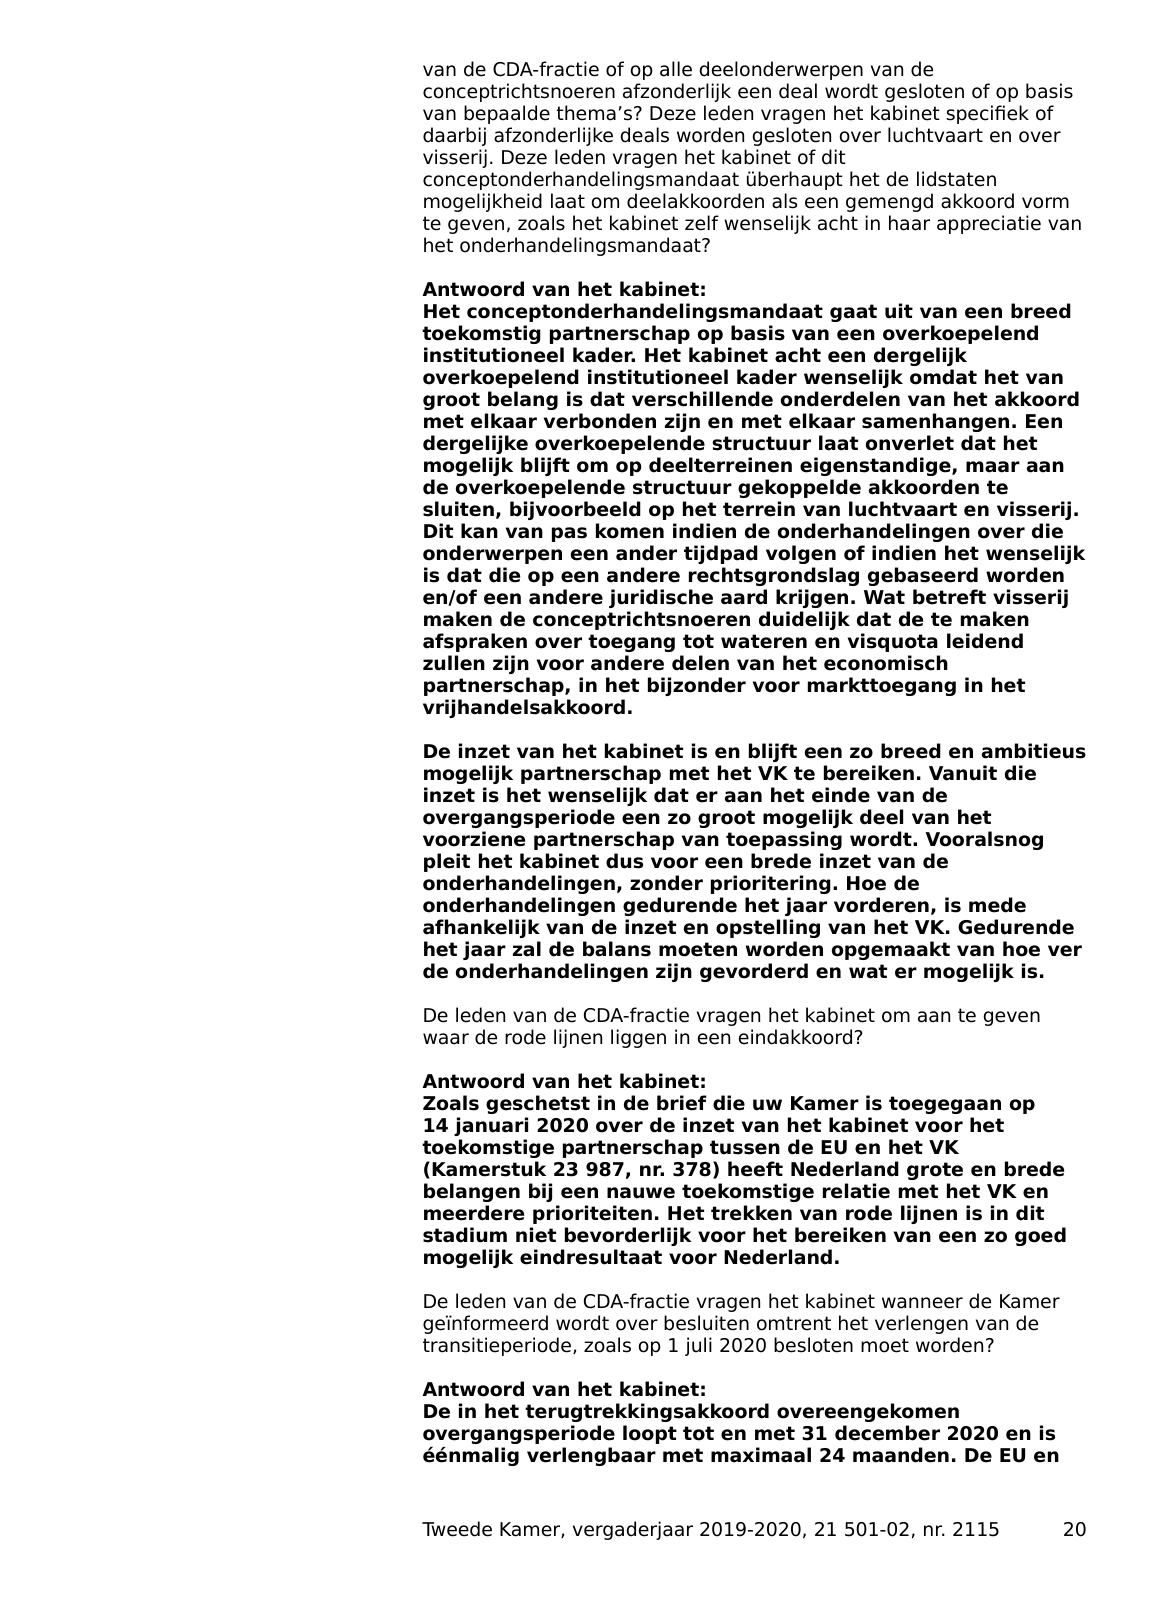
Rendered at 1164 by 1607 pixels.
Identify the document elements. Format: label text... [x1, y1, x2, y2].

text Antwoord van het kabinet: [422, 1379, 1087, 1401]
text Zoals geschetst in de brief die uw Kamer is toegegaan op 14 januari 2020 over de inzet van het kabinet voor het toekomstige partnerschap tussen de EU en het VK (Kamerstuk 23 987, nr. 378) heeft Nederland grote en brede belangen bij een nauwe toekomstige relatie met het VK en meerdere prioriteiten. Het trekken van rode lijnen is in dit stadium niet bevorderlijk voor het bereiken van een zo goed mogelijk eindresultaat voor Nederland. [422, 1093, 1087, 1269]
text Antwoord van het kabinet: [422, 279, 1087, 301]
text Het conceptonderhandelingsmandaat gaat uit van een breed toekomstig partnerschap op basis van een overkoepelend institutioneel kader. Het kabinet acht een dergelijk overkoepelend institutioneel kader wenselijk omdat het van groot belang is dat verschillende onderdelen van het akkoord met elkaar verbonden zijn en met elkaar samenhangen. Een dergelijke overkoepelende structuur laat onverlet dat het mogelijk blijft om op deelterreinen eigenstandige, maar aan de overkoepelende structuur gekoppelde akkoorden te sluiten, bijvoorbeeld op het terrein van luchtvaart en visserij. Dit kan van pas komen indien de onderhandelingen over die onderwerpen een ander tijdpad volgen of indien het wenselijk is dat die op een andere rechtsgrondslag gebaseerd worden en/of een andere juridische aard krijgen. Wat betreft visserij maken de conceptrichtsnoeren duidelijk dat de te maken afspraken over toegang tot wateren en visquota leidend zullen zijn voor andere delen van het economisch partnerschap, in het bijzonder voor markttoegang in het vrijhandelsakkoord. [422, 301, 1087, 719]
text De inzet van het kabinet is en blijft een zo breed en ambitieus mogelijk partnerschap met het VK te bereiken. Vanuit die inzet is het wenselijk dat er aan het einde van de overgangsperiode een zo groot mogelijk deel van het voorziene partnerschap van toepassing wordt. Vooralsnog pleit het kabinet dus voor een brede inzet van de onderhandelingen, zonder prioritering. Hoe de onderhandelingen gedurende het jaar vorderen, is mede afhankelijk van de inzet en opstelling van het VK. Gedurende het jaar zal de balans moeten worden opgemaakt van hoe ver de onderhandelingen zijn gevorderd en wat er mogelijk is. [422, 741, 1087, 983]
text De leden van de CDA-fractie vragen het kabinet wanneer de Kamer geïnformeerd wordt over besluiten omtrent het verlengen van de transitieperiode, zoals op 1 juli 2020 besloten moet worden? [422, 1291, 1087, 1357]
text De in het terugtrekkingsakkoord overeengekomen overgangsperiode loopt tot en met 31 december 2020 en is éénmalig verlengbaar met maximaal 24 maanden. De EU en [422, 1401, 1087, 1467]
text van de CDA-fractie of op alle deelonderwerpen van de conceptrichtsnoeren afzonderlijk een deal wordt gesloten of op basis van bepaalde thema’s? Deze leden vragen het kabinet specifiek of daarbij afzonderlijke deals worden gesloten over luchtvaart en over visserij. Deze leden vragen het kabinet of dit conceptonderhandelingsmandaat überhaupt het de lidstaten mogelijkheid laat om deelakkoorden als een gemengd akkoord vorm te geven, zoals het kabinet zelf wenselijk acht in haar appreciatie van het onderhandelingsmandaat? [422, 59, 1087, 257]
text De leden van de CDA-fractie vragen het kabinet om aan te geven waar de rode lijnen liggen in een eindakkoord? [422, 1005, 1087, 1049]
text Antwoord van het kabinet: [422, 1071, 1087, 1093]
